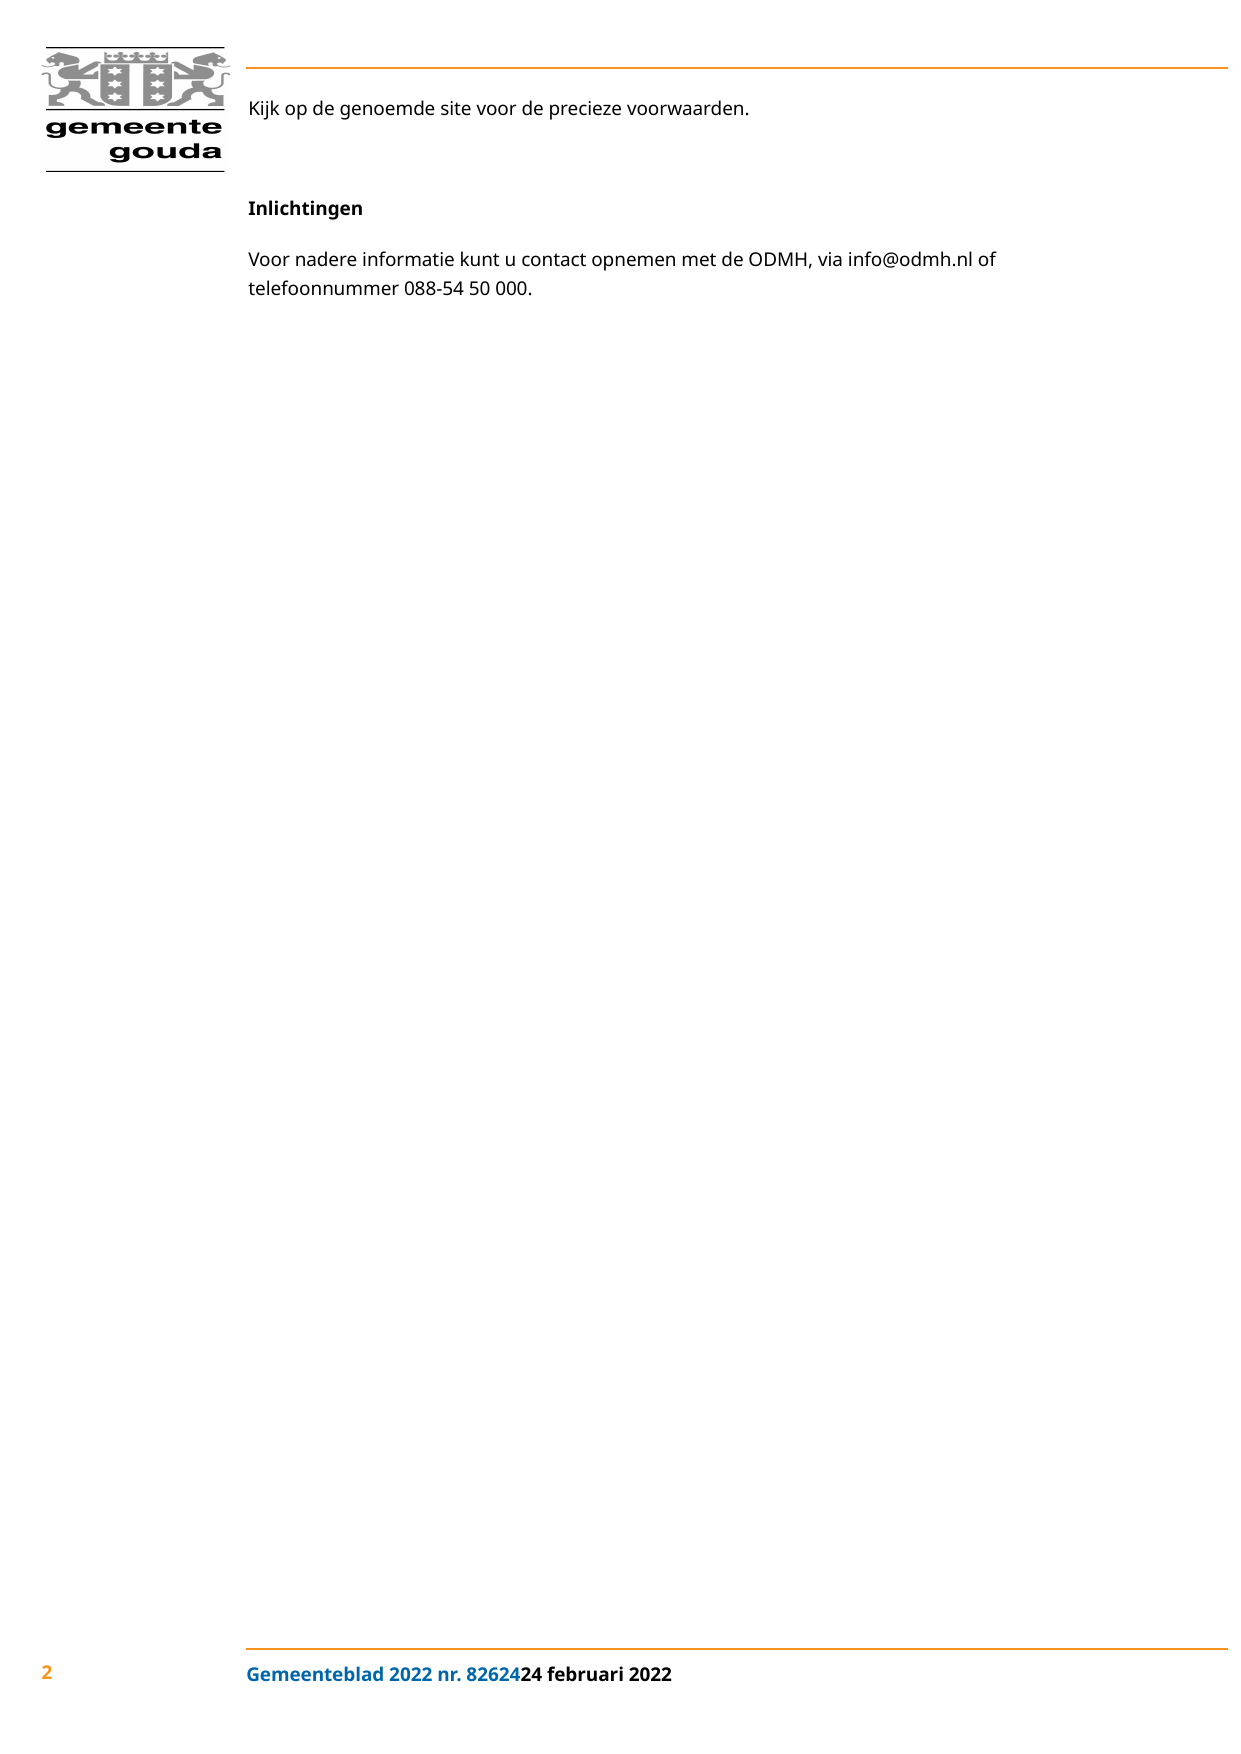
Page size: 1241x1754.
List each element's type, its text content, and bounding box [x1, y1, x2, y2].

picture [41, 47, 231, 172]
text Kijk op de genoemde site voor de precieze voorwaarden. [248, 95, 1152, 121]
text Voor nadere informatie kunt u contact opnemen met de ODMH, via info@odmh.nl of telefoonnummer 088-54 50 000. [248, 246, 1152, 301]
text Inlichtingen [248, 196, 1152, 221]
